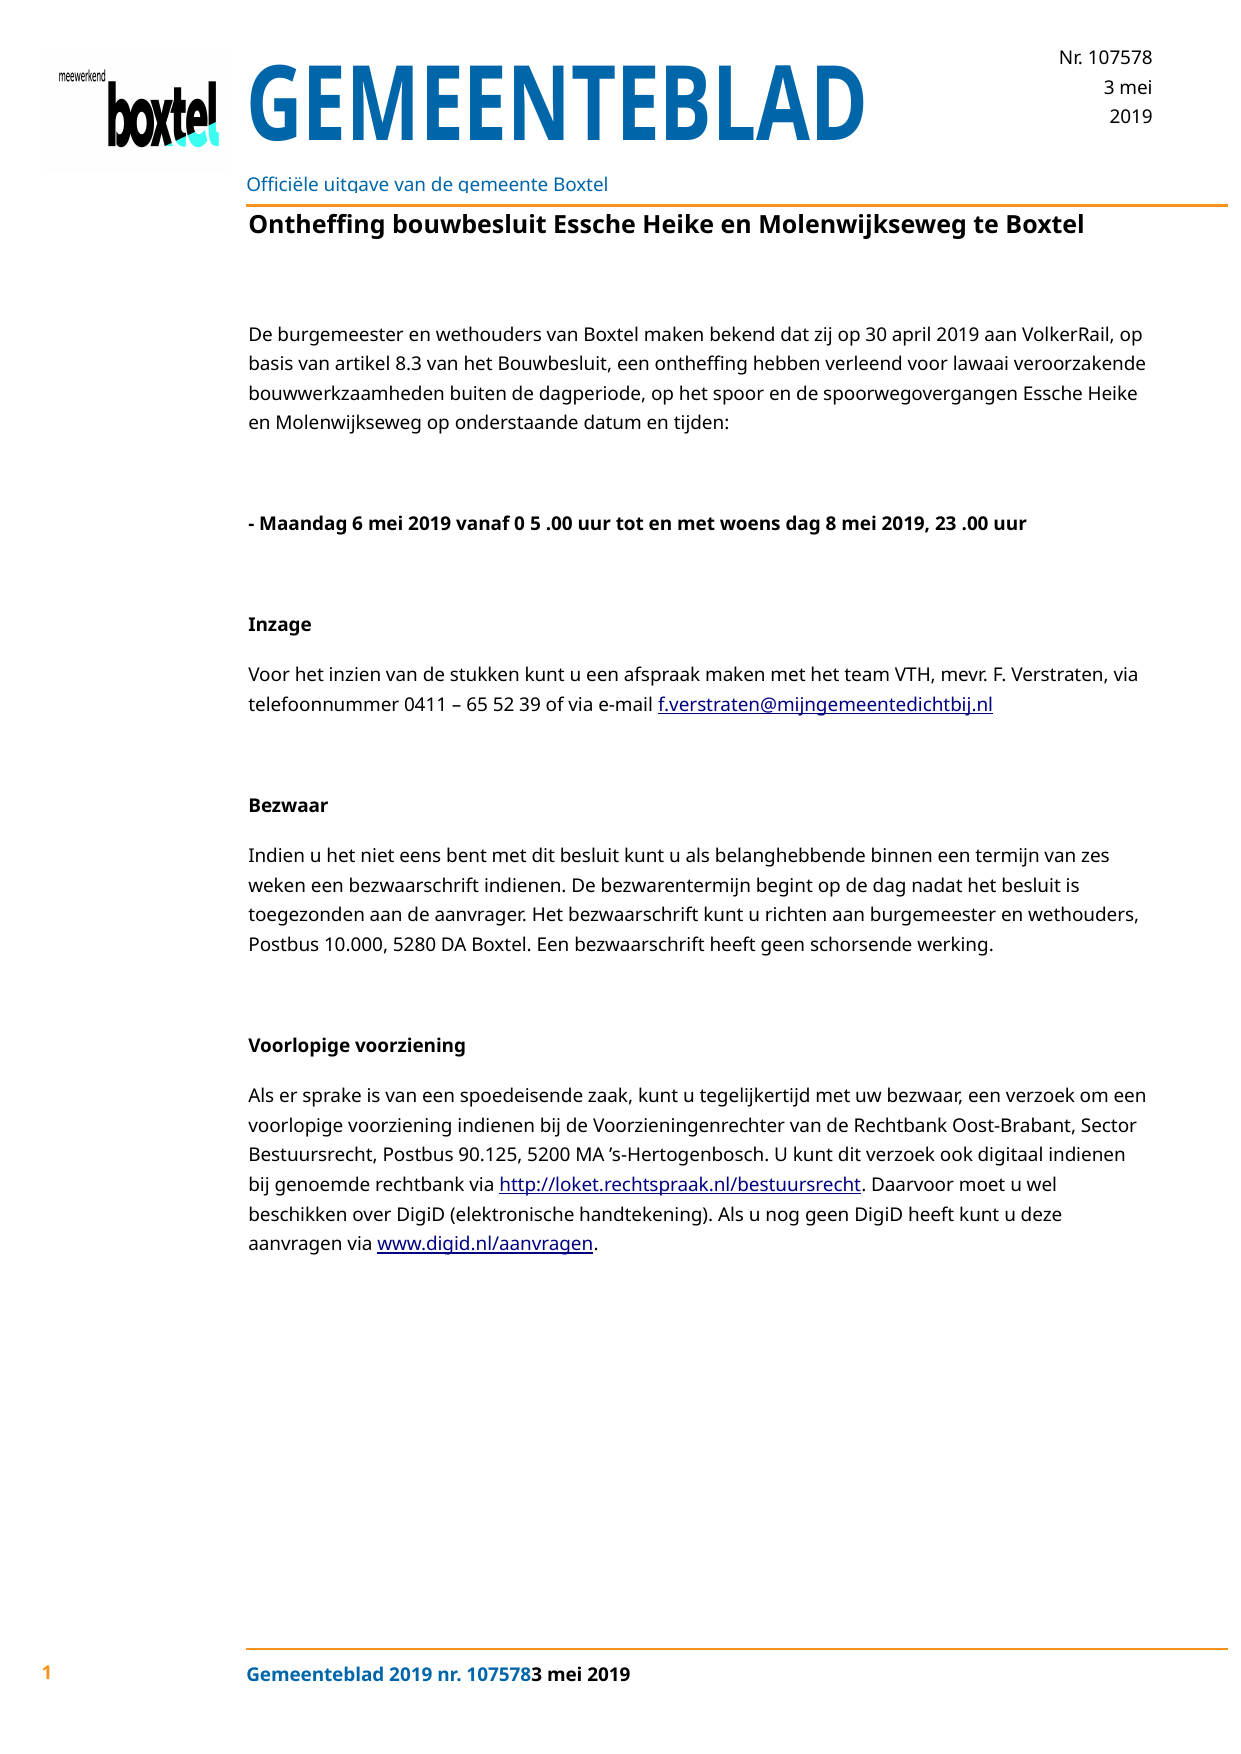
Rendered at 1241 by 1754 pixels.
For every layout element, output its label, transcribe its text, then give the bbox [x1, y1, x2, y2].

text Inzage [248, 611, 1152, 637]
text Voorlopige voorziening [248, 1032, 1152, 1058]
text Bezwaar [248, 792, 1152, 818]
text Indien u het niet eens bent met dit besluit kunt u als belanghebbende binnen een termijn van zes weken een bezwaarschrift indienen. De bezwarentermijn begint op de dag nadat het besluit is toegezonden aan de aanvrager. Het bezwaarschrift kunt u richten aan burgemeester en wethouders, Postbus 10.000, 5280 DA Boxtel. Een bezwaarschrift heeft geen schorsende werking. [248, 842, 1152, 957]
text Voor het inzien van de stukken kunt u een afspraak maken met het team VTH, mevr. F. Verstraten, via telefoonnummer 0411 – 65 52 39 of via e-mail f.verstraten@mijngemeentedichtbij.nl [248, 662, 1152, 717]
text - Maandag 6 mei 2019 vanaf 0 5 .00 uur tot en met woens dag 8 mei 2019, 23 .00 uur [248, 510, 1152, 536]
text De burgemeester en wethouders van Boxtel maken bekend dat zij op 30 april 2019 aan VolkerRail, op basis van artikel 8.3 van het Bouwbesluit, een ontheffing hebben verleend voor lawaai veroorzakende bouwwerkzaamheden buiten de dagperiode, op het spoor en de spoorwegovergangen Essche Heike en Molenwijkseweg op onderstaande datum en tijden: [248, 321, 1152, 435]
text Ontheffing bouwbesluit Essche Heike en Molenwijkseweg te Boxtel [248, 207, 1152, 241]
picture [41, 47, 231, 172]
text Als er sprake is van een spoedeisende zaak, kunt u tegelijkertijd met uw bezwaar, een verzoek om een voorlopige voorziening indienen bij de Voorzieningenrechter van de Rechtbank Oost-Brabant, Sector Bestuursrecht, Postbus 90.125, 5200 MA ’s-Hertogenbosch. U kunt dit verzoek ook digitaal indienen bij genoemde rechtbank via http://loket.rechtspraak.nl/bestuursrecht. Daarvoor moet u wel beschikken over DigiD (elektronische handtekening). Als u nog geen DigiD heeft kunt u deze aanvragen via www.digid.nl/aanvragen. [248, 1082, 1152, 1256]
